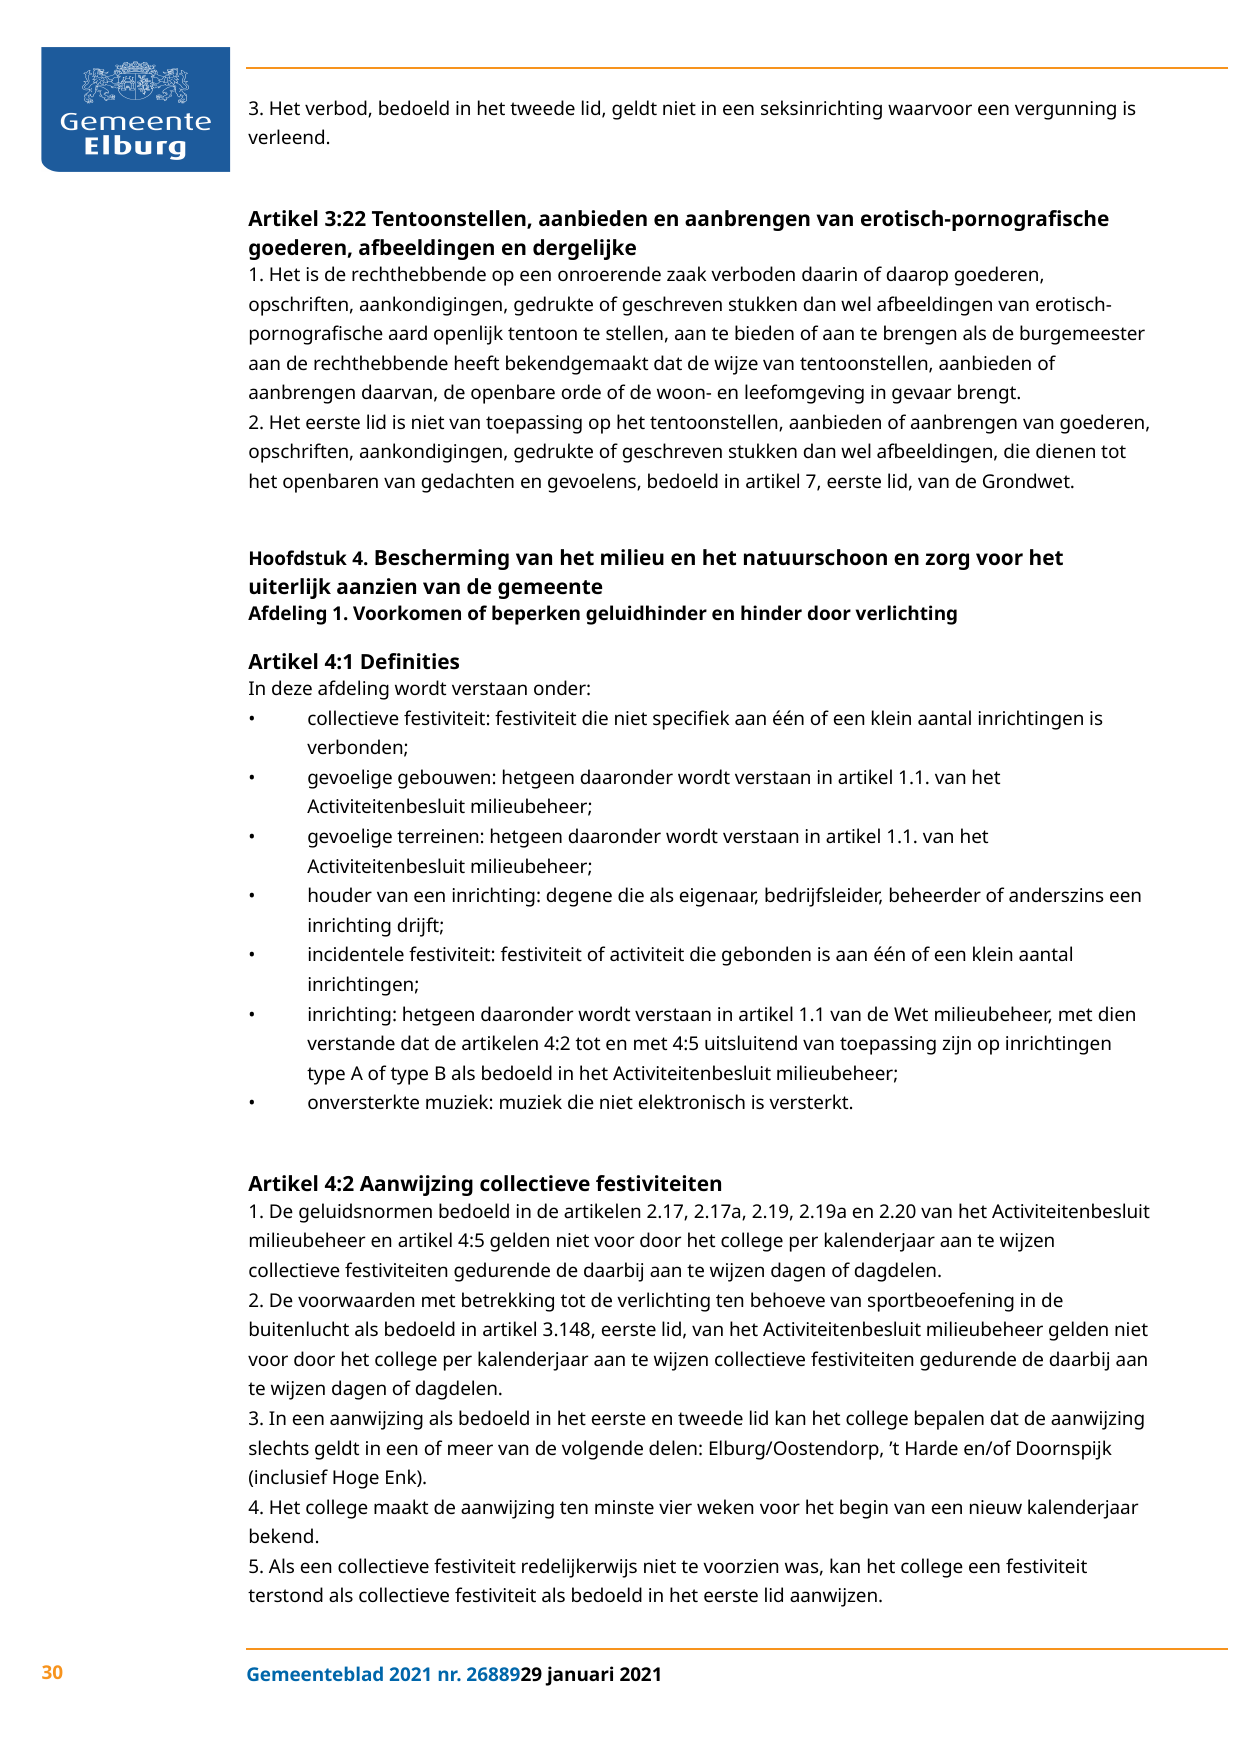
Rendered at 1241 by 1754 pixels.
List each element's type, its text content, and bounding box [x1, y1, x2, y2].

list inrichting: hetgeen daaronder wordt verstaan in artikel 1.1 van de Wet milieubeheer, met dien verstande dat de artikelen 4:2 tot en met 4:5 uitsluitend van toepassing zijn op inrichtingen type A of type B als bedoeld in het Activiteitenbesluit milieubeheer; [248, 1001, 1152, 1086]
text Afdeling 1. Voorkomen of beperken geluidhinder en hinder door verlichting [248, 600, 1152, 626]
text Hoofdstuk 4. Bescherming van het milieu en het natuurschoon en zorg voor het uiterlijk aanzien van de gemeente [248, 543, 1152, 600]
text 2. De voorwaarden met betrekking tot de verlichting ten behoeve van sportbeoefening in de buitenlucht als bedoeld in artikel 3.148, eerste lid, van het Activiteitenbesluit milieubeheer gelden niet voor door het college per kalenderjaar aan te wijzen collectieve festiviteiten gedurende de daarbij aan te wijzen dagen of dagdelen. [248, 1287, 1152, 1401]
text 5. Als een collectieve festiviteit redelijkerwijs niet te voorzien was, kan het college een festiviteit terstond als collectieve festiviteit als bedoeld in het eerste lid aanwijzen. [248, 1553, 1152, 1608]
text Artikel 3:22 Tentoonstellen, aanbieden en aanbrengen van erotisch-pornografische goederen, afbeeldingen en dergelijke [248, 204, 1152, 261]
text 4. Het college maakt de aanwijzing ten minste vier weken voor het begin van een nieuw kalenderjaar bekend. [248, 1494, 1152, 1549]
text In deze afdeling wordt verstaan onder: [248, 675, 1152, 701]
list gevoelige terreinen: hetgeen daaronder wordt verstaan in artikel 1.1. van het Activiteitenbesluit milieubeheer; [248, 823, 1152, 879]
list incidentele festiviteit: festiviteit of activiteit die gebonden is aan één of een klein aantal inrichtingen; [248, 942, 1152, 997]
text 1. De geluidsnormen bedoeld in de artikelen 2.17, 2.17a, 2.19, 2.19a en 2.20 van het Activiteitenbesluit milieubeheer en artikel 4:5 gelden niet voor door het college per kalenderjaar aan te wijzen collectieve festiviteiten gedurende de daarbij aan te wijzen dagen of dagdelen. [248, 1198, 1152, 1283]
text Artikel 4:1 Definities [248, 647, 1152, 675]
list onversterkte muziek: muziek die niet elektronisch is versterkt. [248, 1089, 1152, 1115]
list gevoelige gebouwen: hetgeen daaronder wordt verstaan in artikel 1.1. van het Activiteitenbesluit milieubeheer; [248, 764, 1152, 819]
text 3. Het verbod, bedoeld in het tweede lid, geldt niet in een seksinrichting waarvoor een vergunning is verleend. [248, 95, 1152, 150]
text 1. Het is de rechthebbende op een onroerende zaak verboden daarin of daarop goederen, opschriften, aankondigingen, gedrukte of geschreven stukken dan wel afbeeldingen van erotisch-pornografische aard openlijk tentoon te stellen, aan te bieden of aan te brengen als de burgemeester aan de rechthebbende heeft bekendgemaakt dat de wijze van tentoonstellen, aanbieden of aanbrengen daarvan, de openbare orde of de woon- en leefomgeving in gevaar brengt. [248, 261, 1152, 405]
text Artikel 4:2 Aanwijzing collectieve festiviteiten [248, 1169, 1152, 1198]
list collectieve festiviteit: festiviteit die niet specifiek aan één of een klein aantal inrichtingen is verbonden; [248, 705, 1152, 760]
list houder van een inrichting: degene die als eigenaar, bedrijfsleider, beheerder of anderszins een inrichting drijft; [248, 882, 1152, 938]
text 3. In een aanwijzing als bedoeld in het eerste en tweede lid kan het college bepalen dat de aanwijzing slechts geldt in een of meer van de volgende delen: Elburg/Oostendorp, ’t Harde en/of Doornspijk (inclusief Hoge Enk). [248, 1405, 1152, 1490]
picture [41, 47, 231, 172]
text 2. Het eerste lid is niet van toepassing op het tentoonstellen, aanbieden of aanbrengen van goederen, opschriften, aankondigingen, gedrukte of geschreven stukken dan wel afbeeldingen, die dienen tot het openbaren van gedachten en gevoelens, bedoeld in artikel 7, eerste lid, van de Grondwet. [248, 409, 1152, 494]
